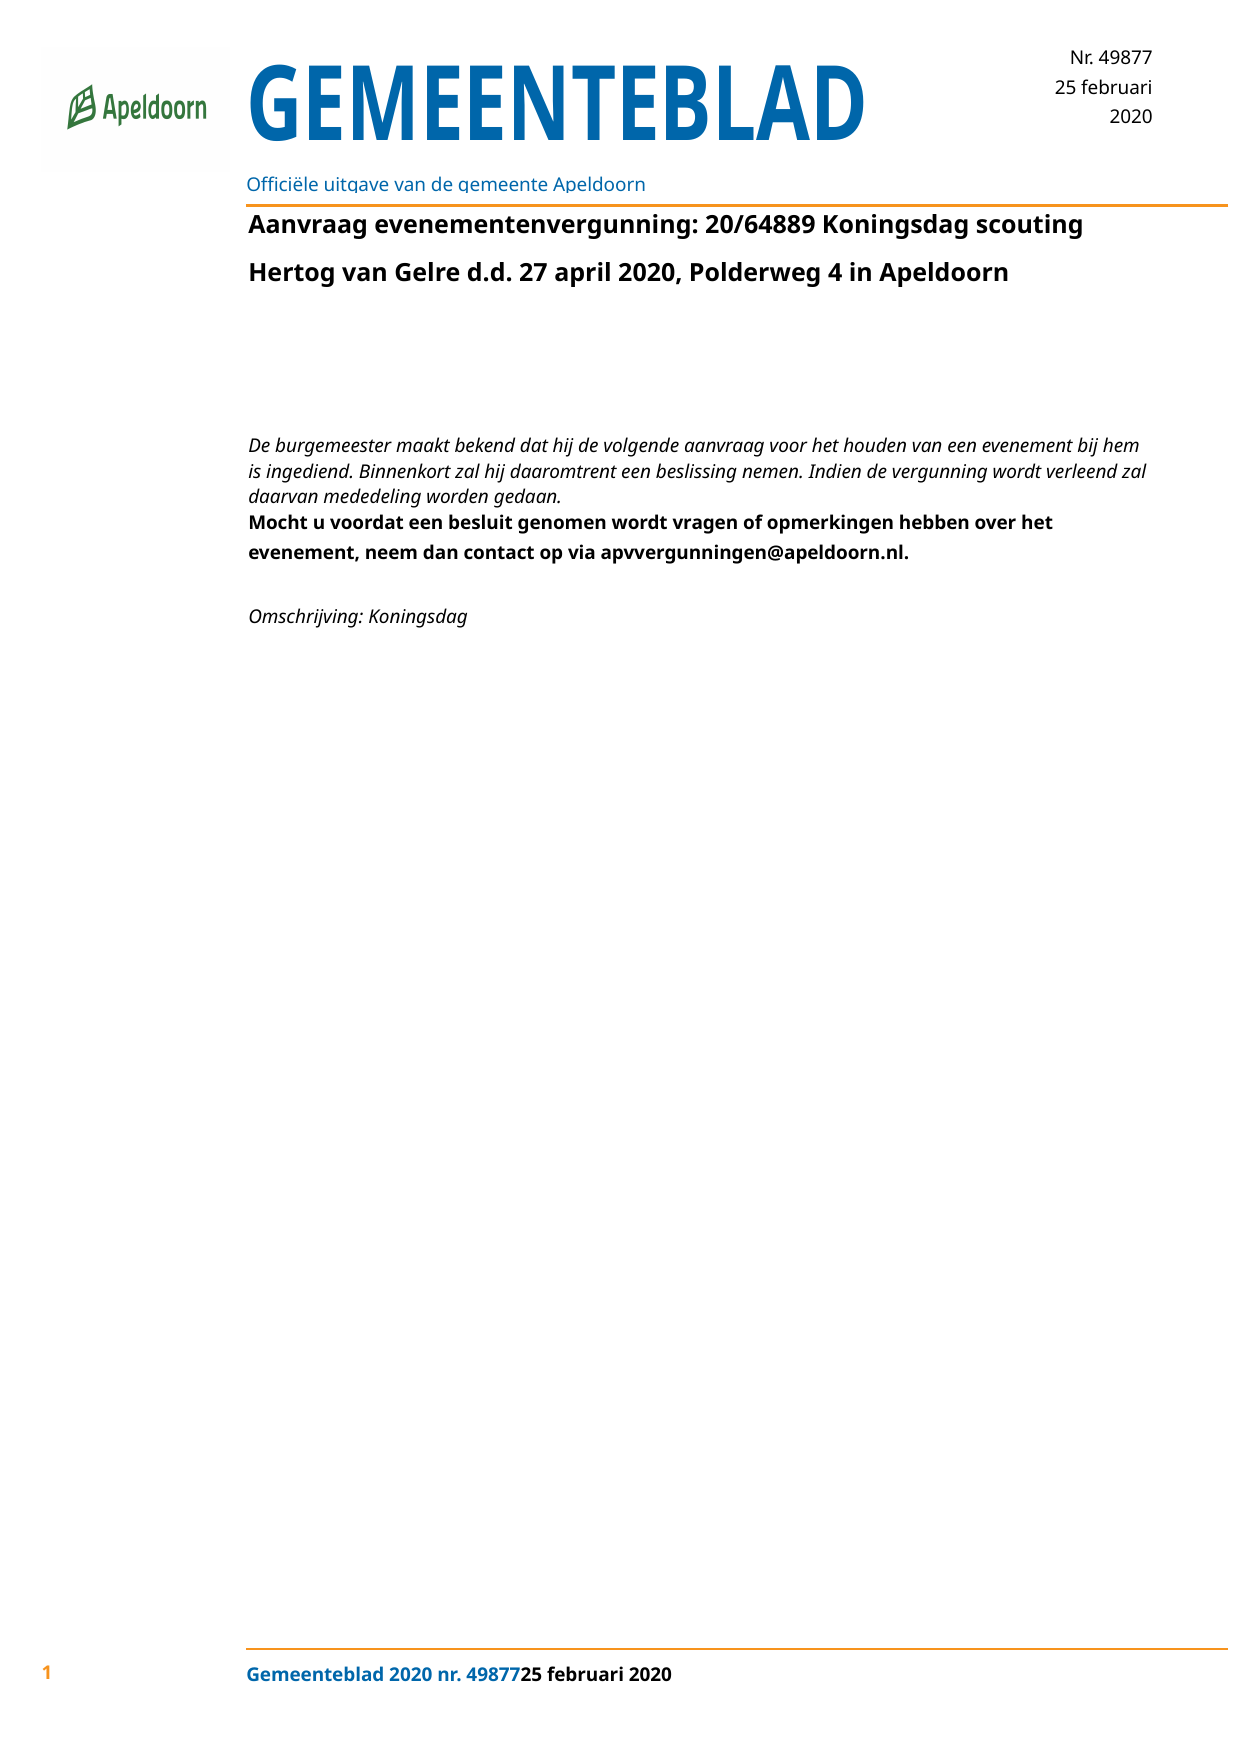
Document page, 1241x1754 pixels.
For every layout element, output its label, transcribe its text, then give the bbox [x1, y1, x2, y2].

picture [41, 47, 231, 172]
text Omschrijving: Koningsdag [248, 603, 1152, 629]
text De burgemeester maakt bekend dat hij de volgende aanvraag voor het houden van een evenement bij hem is ingediend. Binnenkort zal hij daaromtrent een beslissing nemen. Indien de vergunning wordt verleend zal daarvan mededeling worden gedaan. [248, 432, 1152, 509]
text Mocht u voordat een besluit genomen wordt vragen of opmerkingen hebben over het evenement, neem dan contact op via apvvergunningen@apeldoorn.nl. [248, 509, 1152, 565]
text Aanvraag evenementenvergunning: 20/64889 Koningsdag scouting Hertog van Gelre d.d. 27 april 2020, Polderweg 4 in Apeldoorn [248, 207, 1152, 288]
